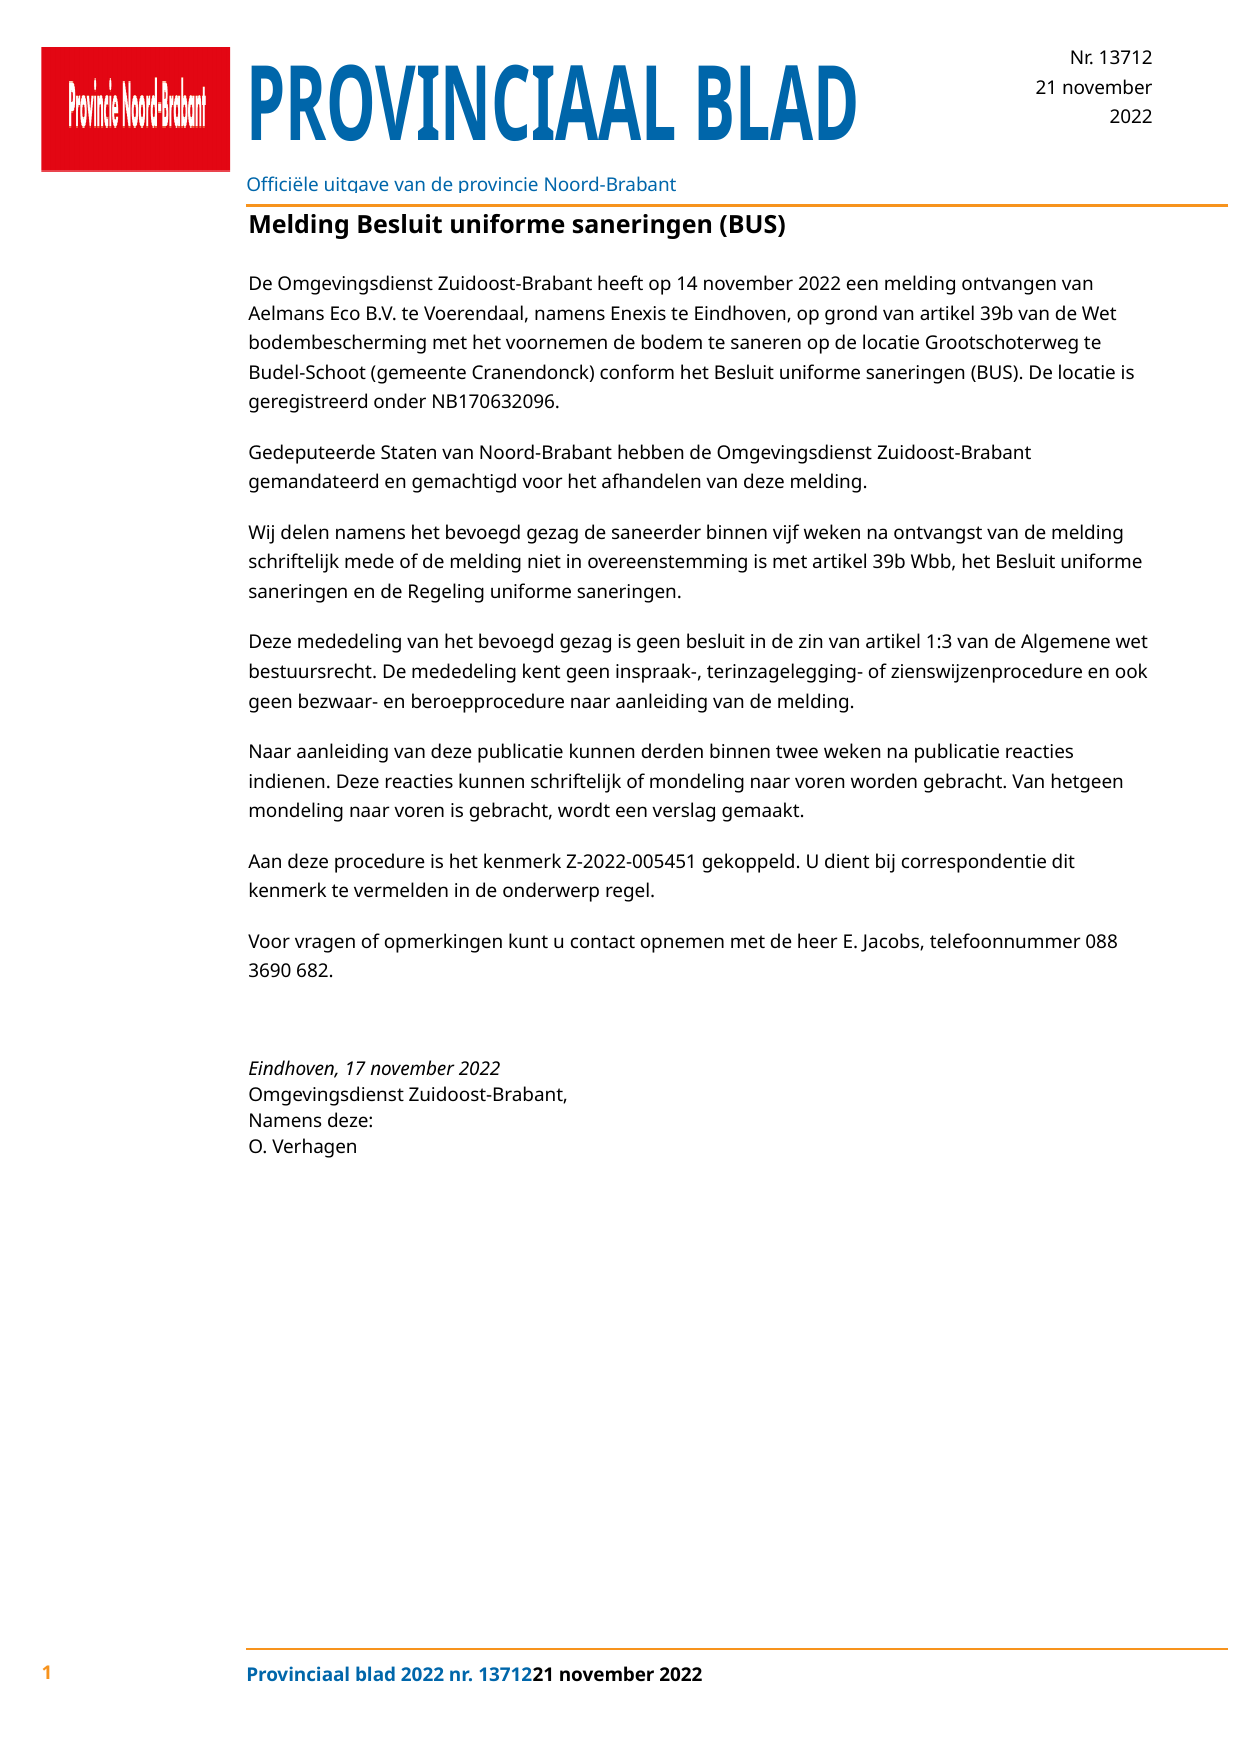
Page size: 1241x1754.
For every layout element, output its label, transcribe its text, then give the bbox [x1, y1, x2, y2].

text Naar aanleiding van deze publicatie kunnen derden binnen twee weken na publicatie reacties indienen. Deze reacties kunnen schriftelijk of mondeling naar voren worden gebracht. Van hetgeen mondeling naar voren is gebracht, wordt een verslag gemaakt. [248, 738, 1152, 823]
picture [41, 47, 231, 172]
text Gedeputeerde Staten van Noord-Brabant hebben de Omgevingsdienst Zuidoost-Brabant gemandateerd en gemachtigd voor het afhandelen van deze melding. [248, 439, 1152, 494]
text Melding Besluit uniforme saneringen (BUS) [248, 207, 1152, 241]
text Voor vragen of opmerkingen kunt u contact opnemen met de heer E. Jacobs, telefoonnummer 088 3690 682. [248, 928, 1152, 983]
text Omgevingsdienst Zuidoost-Brabant, [248, 1081, 1152, 1107]
text Deze mededeling van het bevoegd gezag is geen besluit in de zin van artikel 1:3 van de Algemene wet bestuursrecht. De mededeling kent geen inspraak-, terinzagelegging- of zienswijzenprocedure en ook geen bezwaar- en beroepprocedure naar aanleiding van de melding. [248, 629, 1152, 713]
text Namens deze: [248, 1107, 1152, 1133]
text Eindhoven, 17 november 2022 [248, 1056, 1152, 1081]
text Aan deze procedure is het kenmerk Z-2022-005451 gekoppeld. U dient bij correspondentie dit kenmerk te vermelden in de onderwerp regel. [248, 848, 1152, 903]
text De Omgevingsdienst Zuidoost-Brabant heeft op 14 november 2022 een melding ontvangen van Aelmans Eco B.V. te Voerendaal, namens Enexis te Eindhoven, op grond van artikel 39b van de Wet bodembescherming met het voornemen de bodem te saneren op de locatie Grootschoterweg te Budel-Schoot (gemeente Cranendonck) conform het Besluit uniforme saneringen (BUS). De locatie is geregistreerd onder NB170632096. [248, 270, 1152, 414]
text O. Verhagen [248, 1133, 1152, 1158]
text Wij delen namens het bevoegd gezag de saneerder binnen vijf weken na ontvangst van de melding schriftelijk mede of de melding niet in overeenstemming is met artikel 39b Wbb, het Besluit uniforme saneringen en de Regeling uniforme saneringen. [248, 519, 1152, 604]
